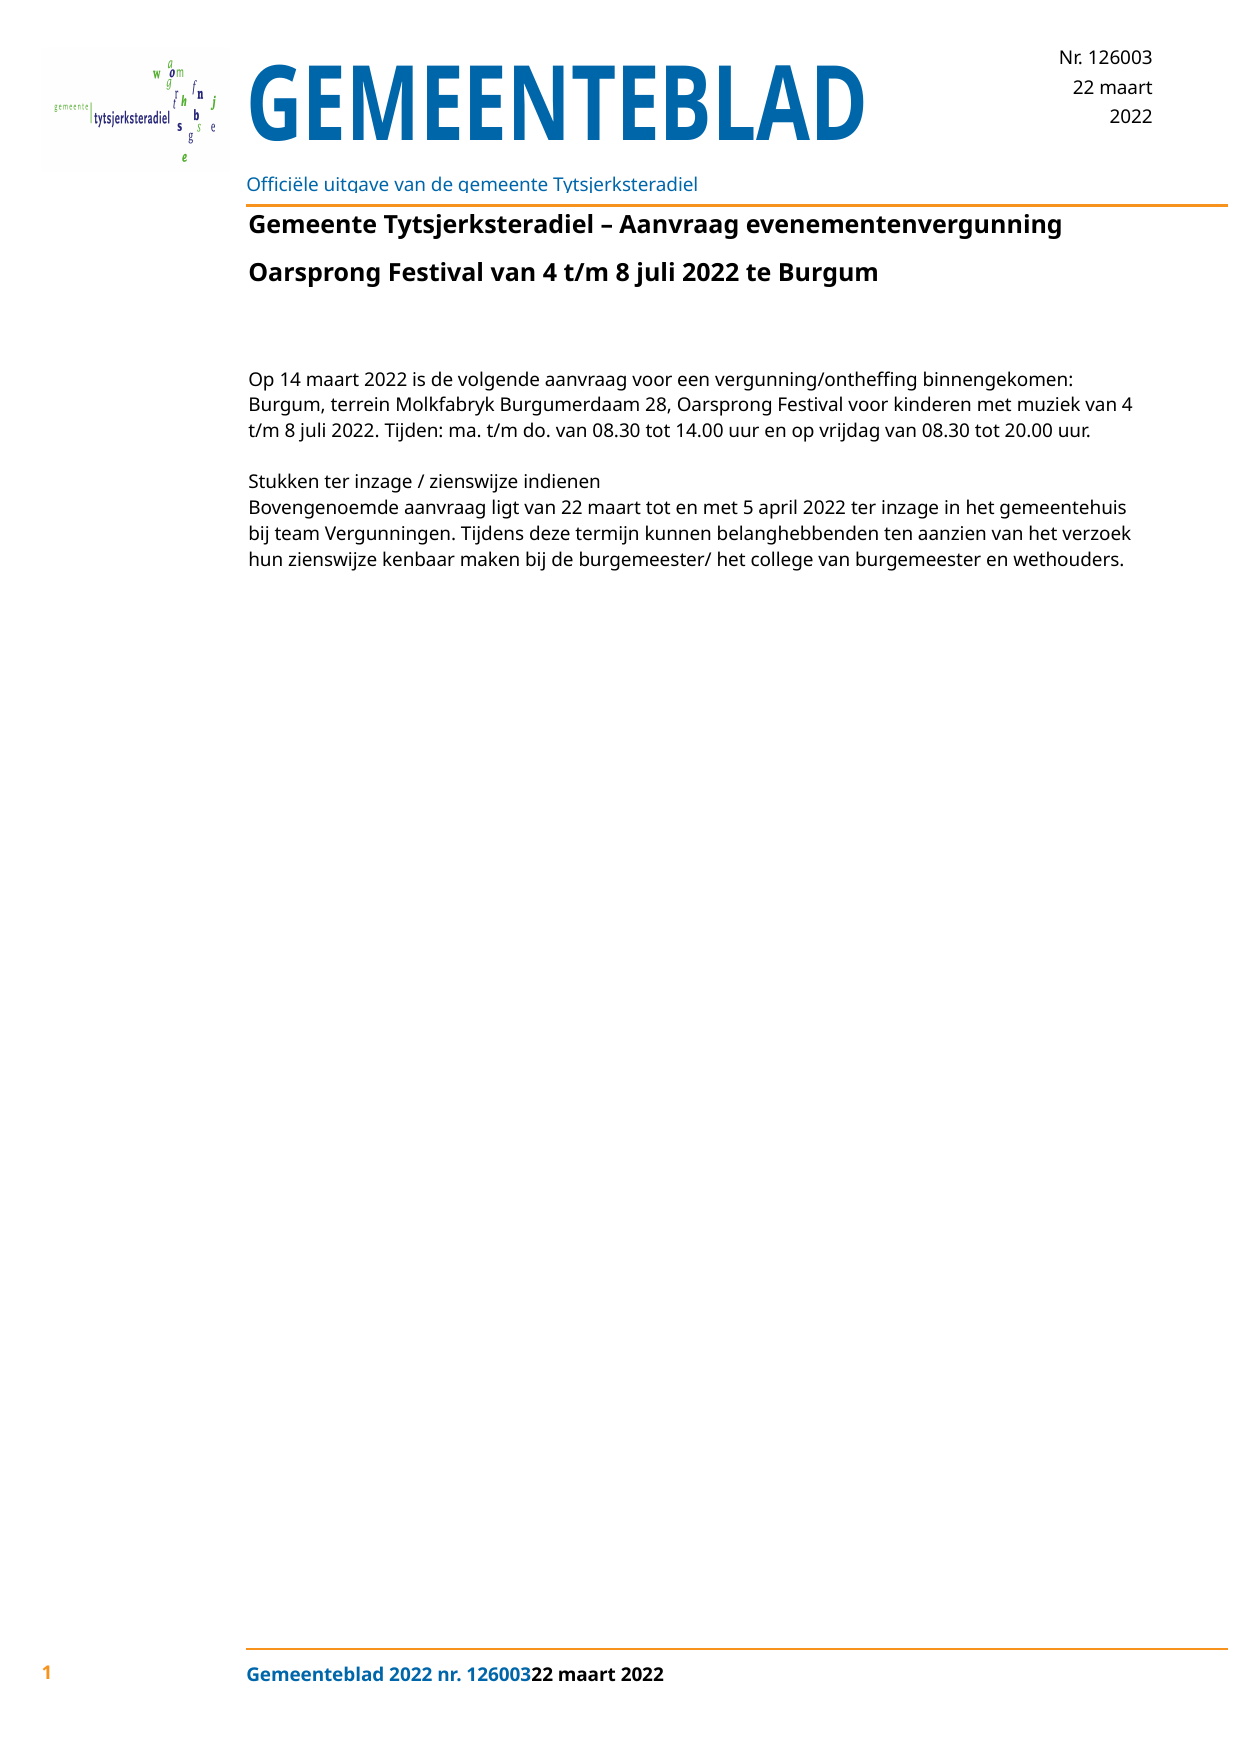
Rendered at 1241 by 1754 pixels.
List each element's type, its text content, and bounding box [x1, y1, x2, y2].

picture [41, 47, 231, 172]
text Bovengenoemde aanvraag ligt van 22 maart tot en met 5 april 2022 ter inzage in het gemeentehuis bij team Vergunningen. Tijdens deze termijn kunnen belanghebbenden ten aanzien van het verzoek hun zienswijze kenbaar maken bij de burgemeester/ het college van burgemeester en wethouders. [248, 494, 1152, 572]
text Burgum, terrein Molkfabryk Burgumerdaam 28, Oarsprong Festival voor kinderen met muziek van 4 t/m 8 juli 2022. Tijden: ma. t/m do. van 08.30 tot 14.00 uur en op vrijdag van 08.30 tot 20.00 uur. [248, 391, 1152, 443]
text Stukken ter inzage / zienswijze indienen [248, 469, 1152, 494]
text Gemeente Tytsjerksteradiel – Aanvraag evenementenvergunning Oarsprong Festival van 4 t/m 8 juli 2022 te Burgum [248, 207, 1152, 288]
text Op 14 maart 2022 is de volgende aanvraag voor een vergunning/ontheffing binnengekomen: [248, 366, 1152, 391]
